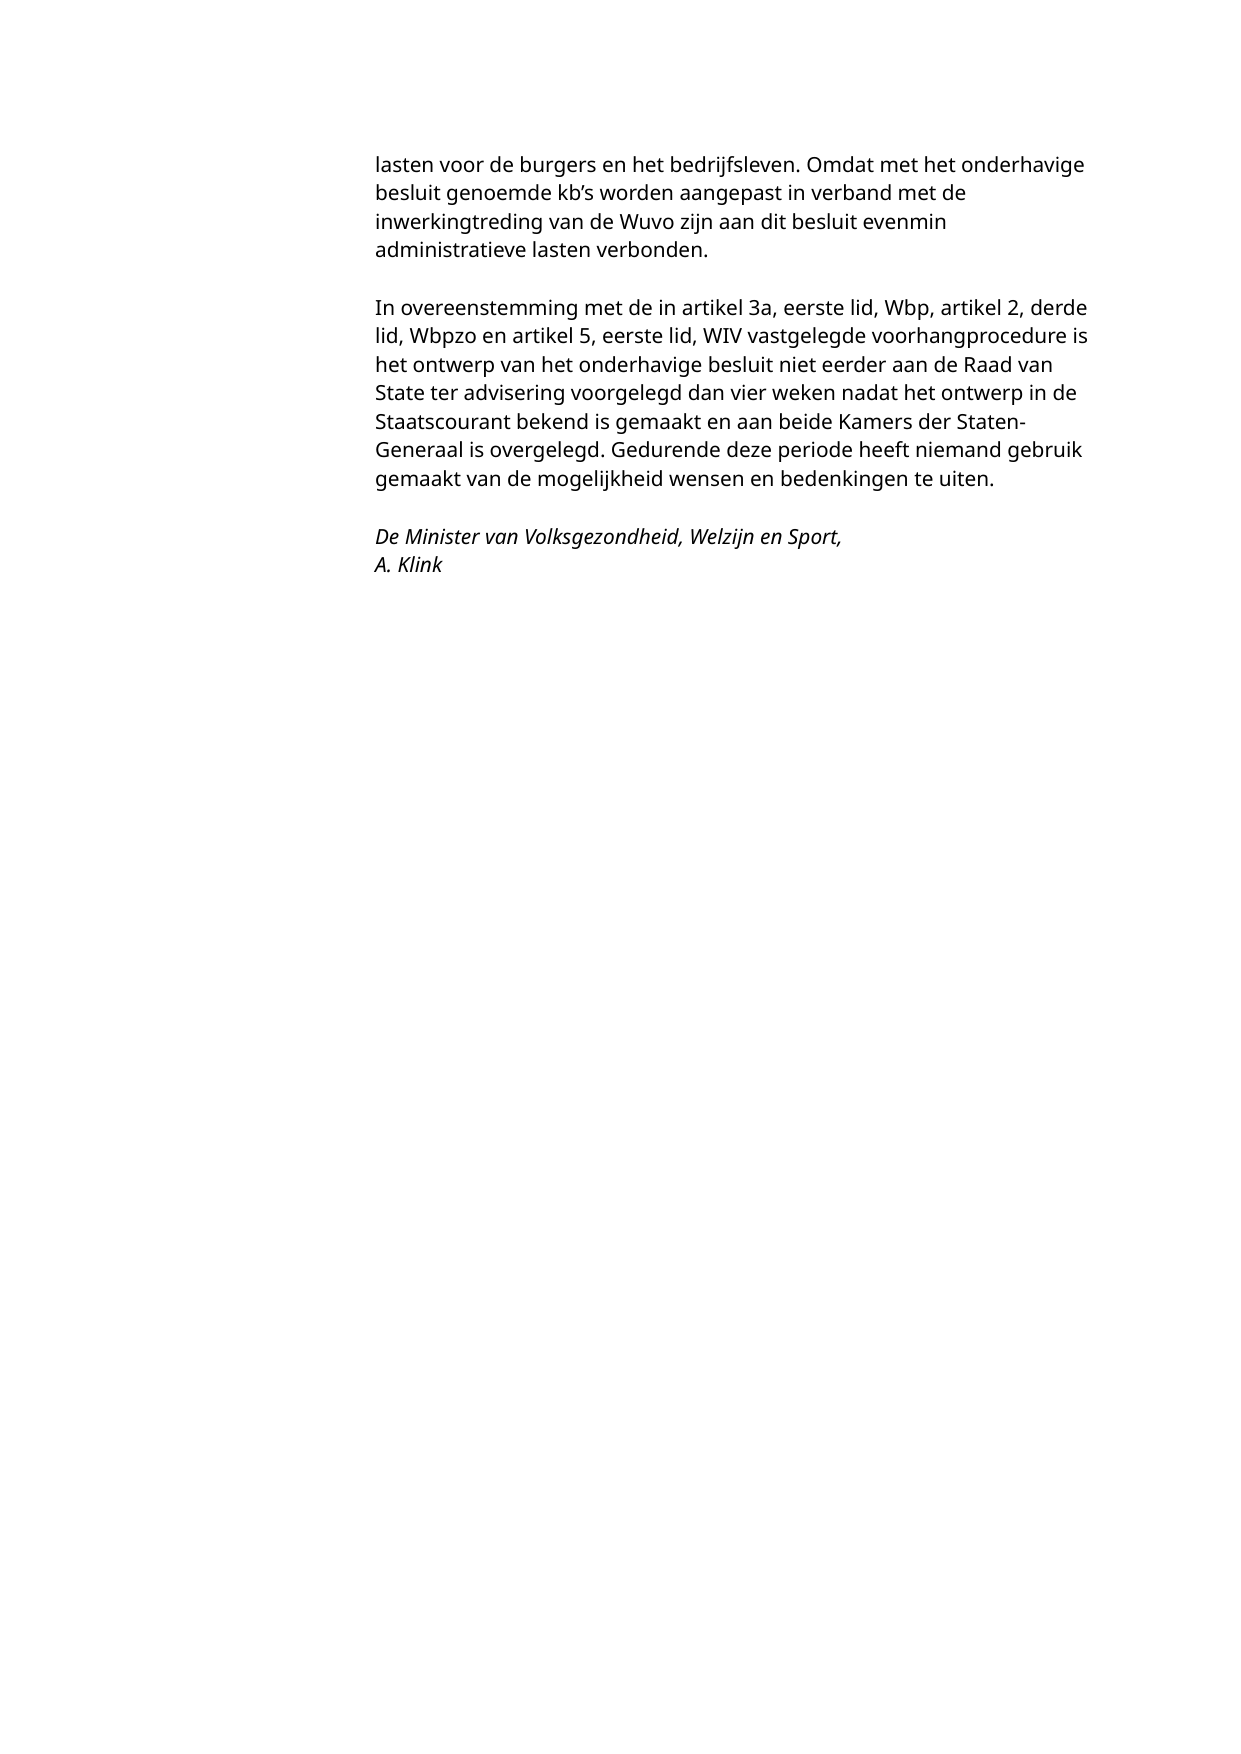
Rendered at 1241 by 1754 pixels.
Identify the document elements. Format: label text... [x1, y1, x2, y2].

text De Minister van Volksgezondheid, Welzijn en Sport, [375, 522, 1090, 550]
text A. Klink [375, 550, 1090, 579]
text lasten voor de burgers en het bedrijfsleven. Omdat met het onderhavige besluit genoemde kb’s worden aangepast in verband met de inwerkingtreding van de Wuvo zijn aan dit besluit evenmin administratieve lasten verbonden. [375, 150, 1090, 264]
text In overeenstemming met de in artikel 3a, eerste lid, Wbp, artikel 2, derde lid, Wbpzo en artikel 5, eerste lid, WIV vastgelegde voorhangprocedure is het ontwerp van het onderhavige besluit niet eerder aan de Raad van State ter advisering voorgelegd dan vier weken nadat het ontwerp in de Staatscourant bekend is gemaakt en aan beide Kamers der Staten-Generaal is overgelegd. Gedurende deze periode heeft niemand gebruik gemaakt van de mogelijkheid wensen en bedenkingen te uiten. [375, 293, 1090, 492]
